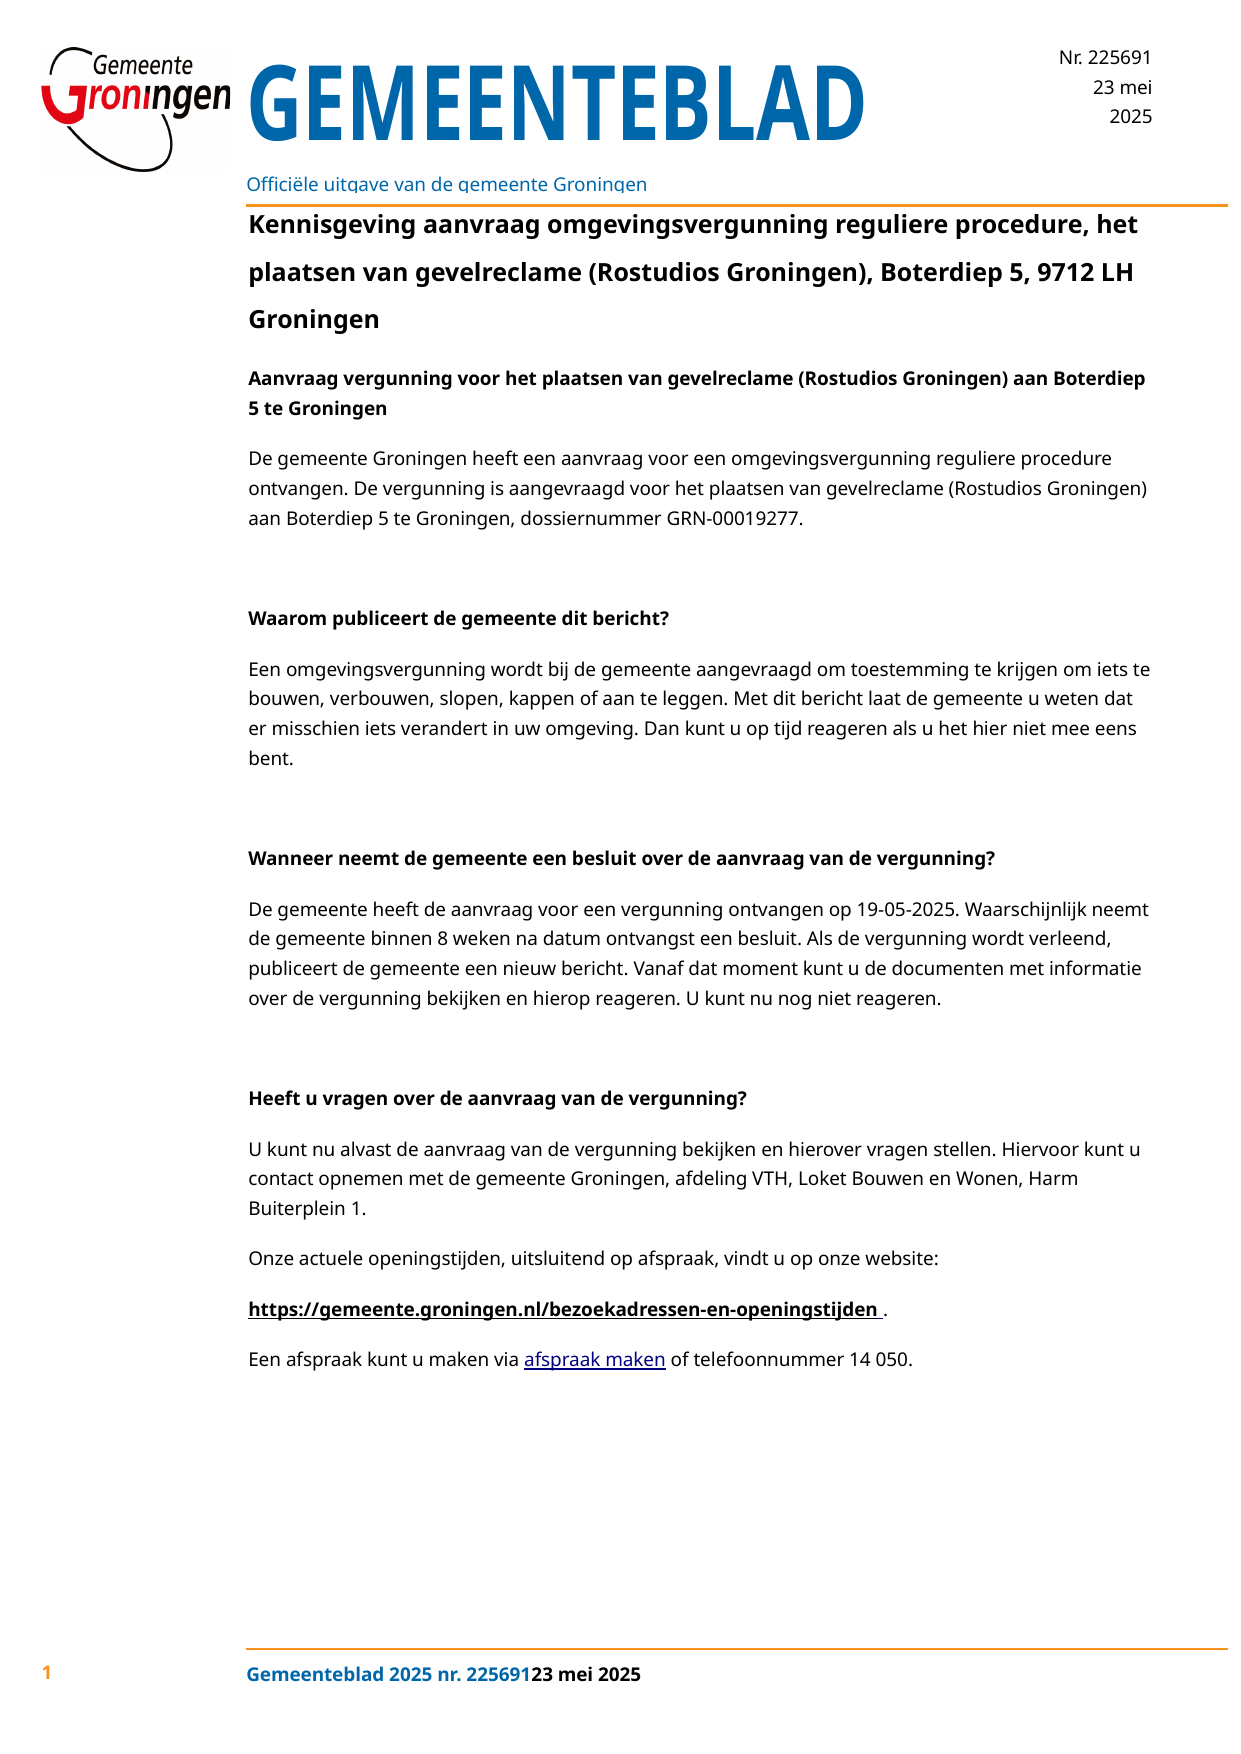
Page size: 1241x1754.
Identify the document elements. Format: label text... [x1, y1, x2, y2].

text De gemeente Groningen heeft een aanvraag voor een omgevingsvergunning reguliere procedure ontvangen. De vergunning is aangevraagd voor het plaatsen van gevelreclame (Rostudios Groningen) aan Boterdiep 5 te Groningen, dossiernummer GRN-00019277. [248, 446, 1152, 530]
text Een afspraak kunt u maken via afspraak maken of telefoonnummer 14 050. [248, 1346, 1152, 1372]
text Waarom publiceert de gemeente dit bericht? [248, 606, 1152, 631]
text Kennisgeving aanvraag omgevingsvergunning reguliere procedure, het plaatsen van gevelreclame (Rostudios Groningen), Boterdiep 5, 9712 LH Groningen [248, 207, 1152, 336]
text Wanneer neemt de gemeente een besluit over de aanvraag van de vergunning? [248, 846, 1152, 871]
text De gemeente heeft de aanvraag voor een vergunning ontvangen op 19-05-2025. Waarschijnlijk neemt de gemeente binnen 8 weken na datum ontvangst een besluit. Als de vergunning wordt verleend, publiceert de gemeente een nieuw bericht. Vanaf dat moment kunt u de documenten met informatie over de vergunning bekijken en hierop reageren. U kunt nu nog niet reageren. [248, 896, 1152, 1010]
picture [41, 47, 231, 172]
text Aanvraag vergunning voor het plaatsen van gevelreclame (Rostudios Groningen) aan Boterdiep 5 te Groningen [248, 366, 1152, 421]
text Onze actuele openingstijden, uitsluitend op afspraak, vindt u op onze website: [248, 1246, 1152, 1271]
text Heeft u vragen over de aanvraag van de vergunning? [248, 1086, 1152, 1111]
text https://gemeente.groningen.nl/bezoekadressen-en-openingstijden . [248, 1296, 1152, 1322]
text Een omgevingsvergunning wordt bij de gemeente aangevraagd om toestemming te krijgen om iets te bouwen, verbouwen, slopen, kappen of aan te leggen. Met dit bericht laat de gemeente u weten dat er misschien iets verandert in uw omgeving. Dan kunt u op tijd reageren als u het hier niet mee eens bent. [248, 656, 1152, 770]
text U kunt nu alvast de aanvraag van de vergunning bekijken en hierover vragen stellen. Hiervoor kunt u contact opnemen met de gemeente Groningen, afdeling VTH, Loket Bouwen en Wonen, Harm Buiterplein 1. [248, 1136, 1152, 1221]
